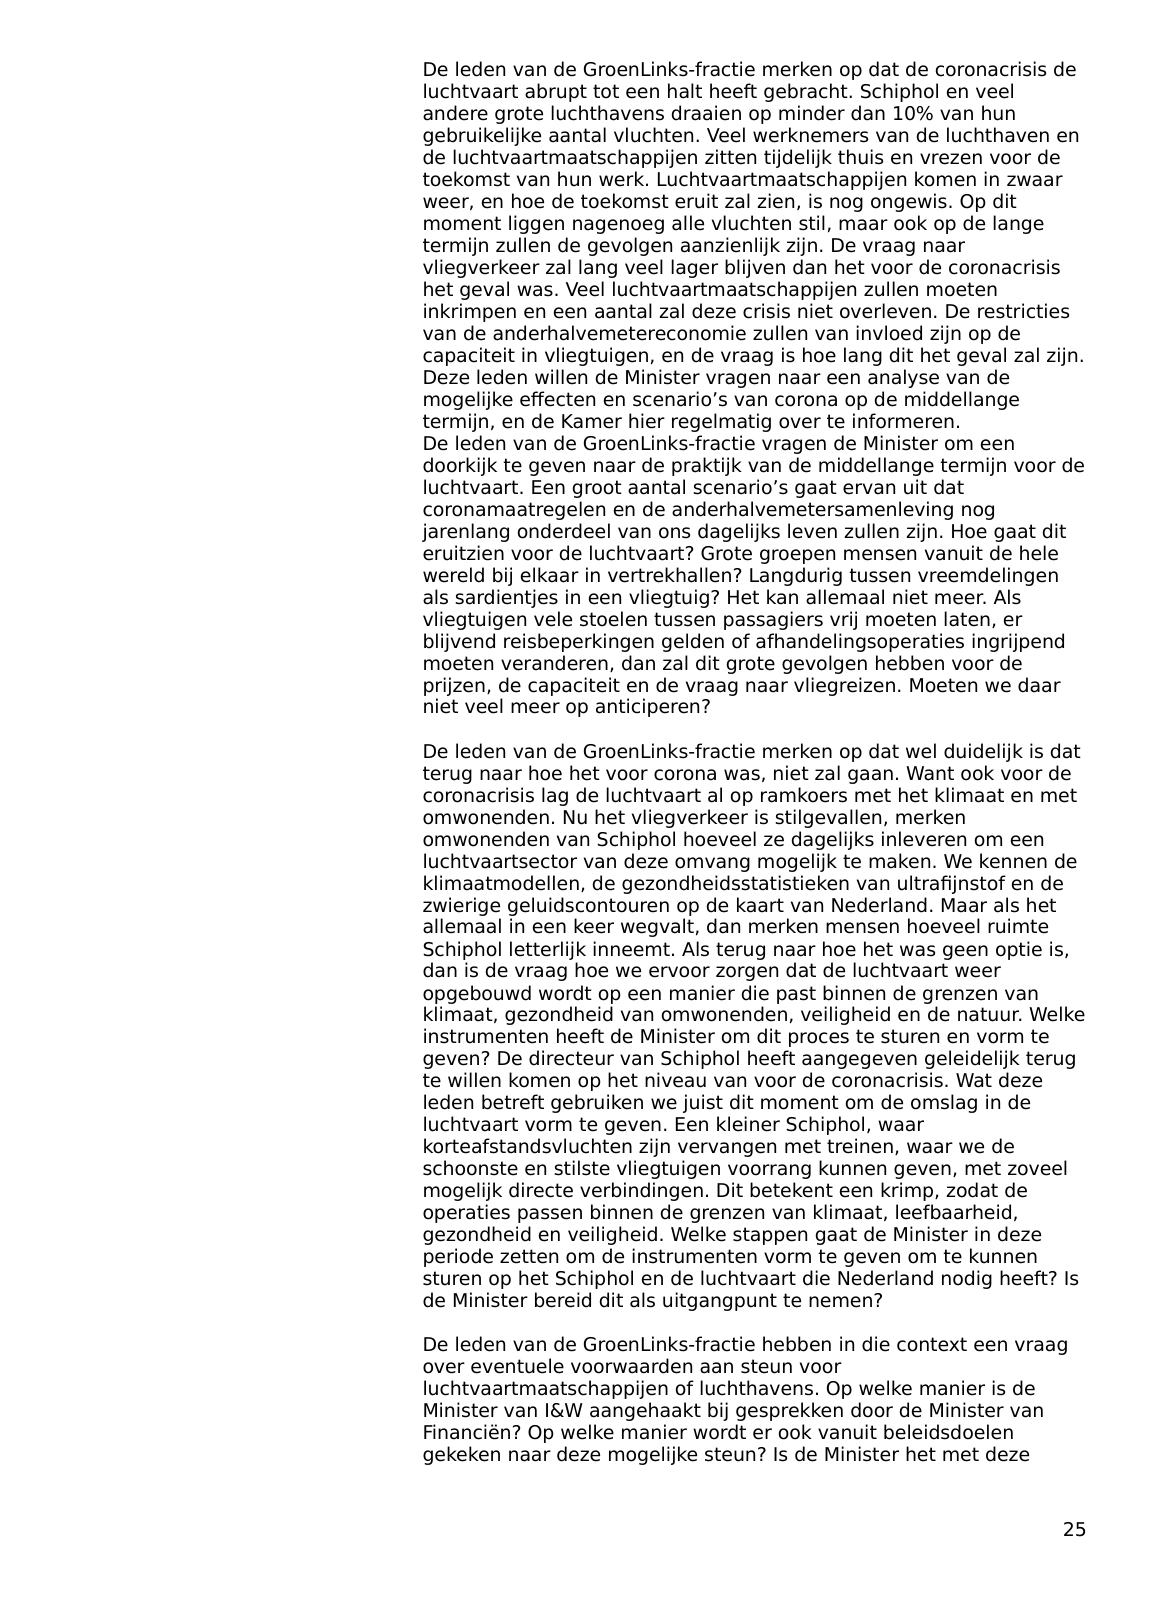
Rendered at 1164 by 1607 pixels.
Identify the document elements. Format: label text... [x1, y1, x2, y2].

text De leden van de GroenLinks-fractie hebben in die context een vraag over eventuele voorwaarden aan steun voor luchtvaartmaatschappijen of luchthavens. Op welke manier is de Minister van I&W aangehaakt bij gesprekken door de Minister van Financiën? Op welke manier wordt er ook vanuit beleidsdoelen gekeken naar deze mogelijke steun? Is de Minister het met deze [422, 1334, 1087, 1466]
text De leden van de GroenLinks-fractie merken op dat de coronacrisis de luchtvaart abrupt tot een halt heeft gebracht. Schiphol en veel andere grote luchthavens draaien op minder dan 10% van hun gebruikelijke aantal vluchten. Veel werknemers van de luchthaven en de luchtvaartmaatschappijen zitten tijdelijk thuis en vrezen voor de toekomst van hun werk. Luchtvaartmaatschappijen komen in zwaar weer, en hoe de toekomst eruit zal zien, is nog ongewis. Op dit moment liggen nagenoeg alle vluchten stil, maar ook op de lange termijn zullen de gevolgen aanzienlijk zijn. De vraag naar vliegverkeer zal lang veel lager blijven dan het voor de coronacrisis het geval was. Veel luchtvaartmaatschappijen zullen moeten inkrimpen en een aantal zal deze crisis niet overleven. De restricties van de anderhalvemetereconomie zullen van invloed zijn op de capaciteit in vliegtuigen, en de vraag is hoe lang dit het geval zal zijn. Deze leden willen de Minister vragen naar een analyse van de mogelijke effecten en scenario’s van corona op de middellange termijn, en de Kamer hier regelmatig over te informeren. [422, 59, 1087, 433]
text De leden van de GroenLinks-fractie merken op dat wel duidelijk is dat terug naar hoe het voor corona was, niet zal gaan. Want ook voor de coronacrisis lag de luchtvaart al op ramkoers met het klimaat en met omwonenden. Nu het vliegverkeer is stilgevallen, merken omwonenden van Schiphol hoeveel ze dagelijks inleveren om een luchtvaartsector van deze omvang mogelijk te maken. We kennen de klimaatmodellen, de gezondheidsstatistieken van ultrafijnstof en de zwierige geluidscontouren op de kaart van Nederland. Maar als het allemaal in een keer wegvalt, dan merken mensen hoeveel ruimte Schiphol letterlijk inneemt. Als terug naar hoe het was geen optie is, dan is de vraag hoe we ervoor zorgen dat de luchtvaart weer opgebouwd wordt op een manier die past binnen de grenzen van klimaat, gezondheid van omwonenden, veiligheid en de natuur. Welke instrumenten heeft de Minister om dit proces te sturen en vorm te geven? De directeur van Schiphol heeft aangegeven geleidelijk terug te willen komen op het niveau van voor de coronacrisis. Wat deze leden betreft gebruiken we juist dit moment om de omslag in de luchtvaart vorm te geven. Een kleiner Schiphol, waar korteafstandsvluchten zijn vervangen met treinen, waar we de schoonste en stilste vliegtuigen voorrang kunnen geven, met zoveel mogelijk directe verbindingen. Dit betekent een krimp, zodat de operaties passen binnen de grenzen van klimaat, leefbaarheid, gezondheid en veiligheid. Welke stappen gaat de Minister in deze periode zetten om de instrumenten vorm te geven om te kunnen sturen op het Schiphol en de luchtvaart die Nederland nodig heeft? Is de Minister bereid dit als uitgangpunt te nemen? [422, 741, 1087, 1312]
text De leden van de GroenLinks-fractie vragen de Minister om een doorkijk te geven naar de praktijk van de middellange termijn voor de luchtvaart. Een groot aantal scenario’s gaat ervan uit dat coronamaatregelen en de anderhalvemetersamenleving nog jarenlang onderdeel van ons dagelijks leven zullen zijn. Hoe gaat dit eruitzien voor de luchtvaart? Grote groepen mensen vanuit de hele wereld bij elkaar in vertrekhallen? Langdurig tussen vreemdelingen als sardientjes in een vliegtuig? Het kan allemaal niet meer. Als vliegtuigen vele stoelen tussen passagiers vrij moeten laten, er blijvend reisbeperkingen gelden of afhandelingsoperaties ingrijpend moeten veranderen, dan zal dit grote gevolgen hebben voor de prijzen, de capaciteit en de vraag naar vliegreizen. Moeten we daar niet veel meer op anticiperen? [422, 433, 1087, 718]
